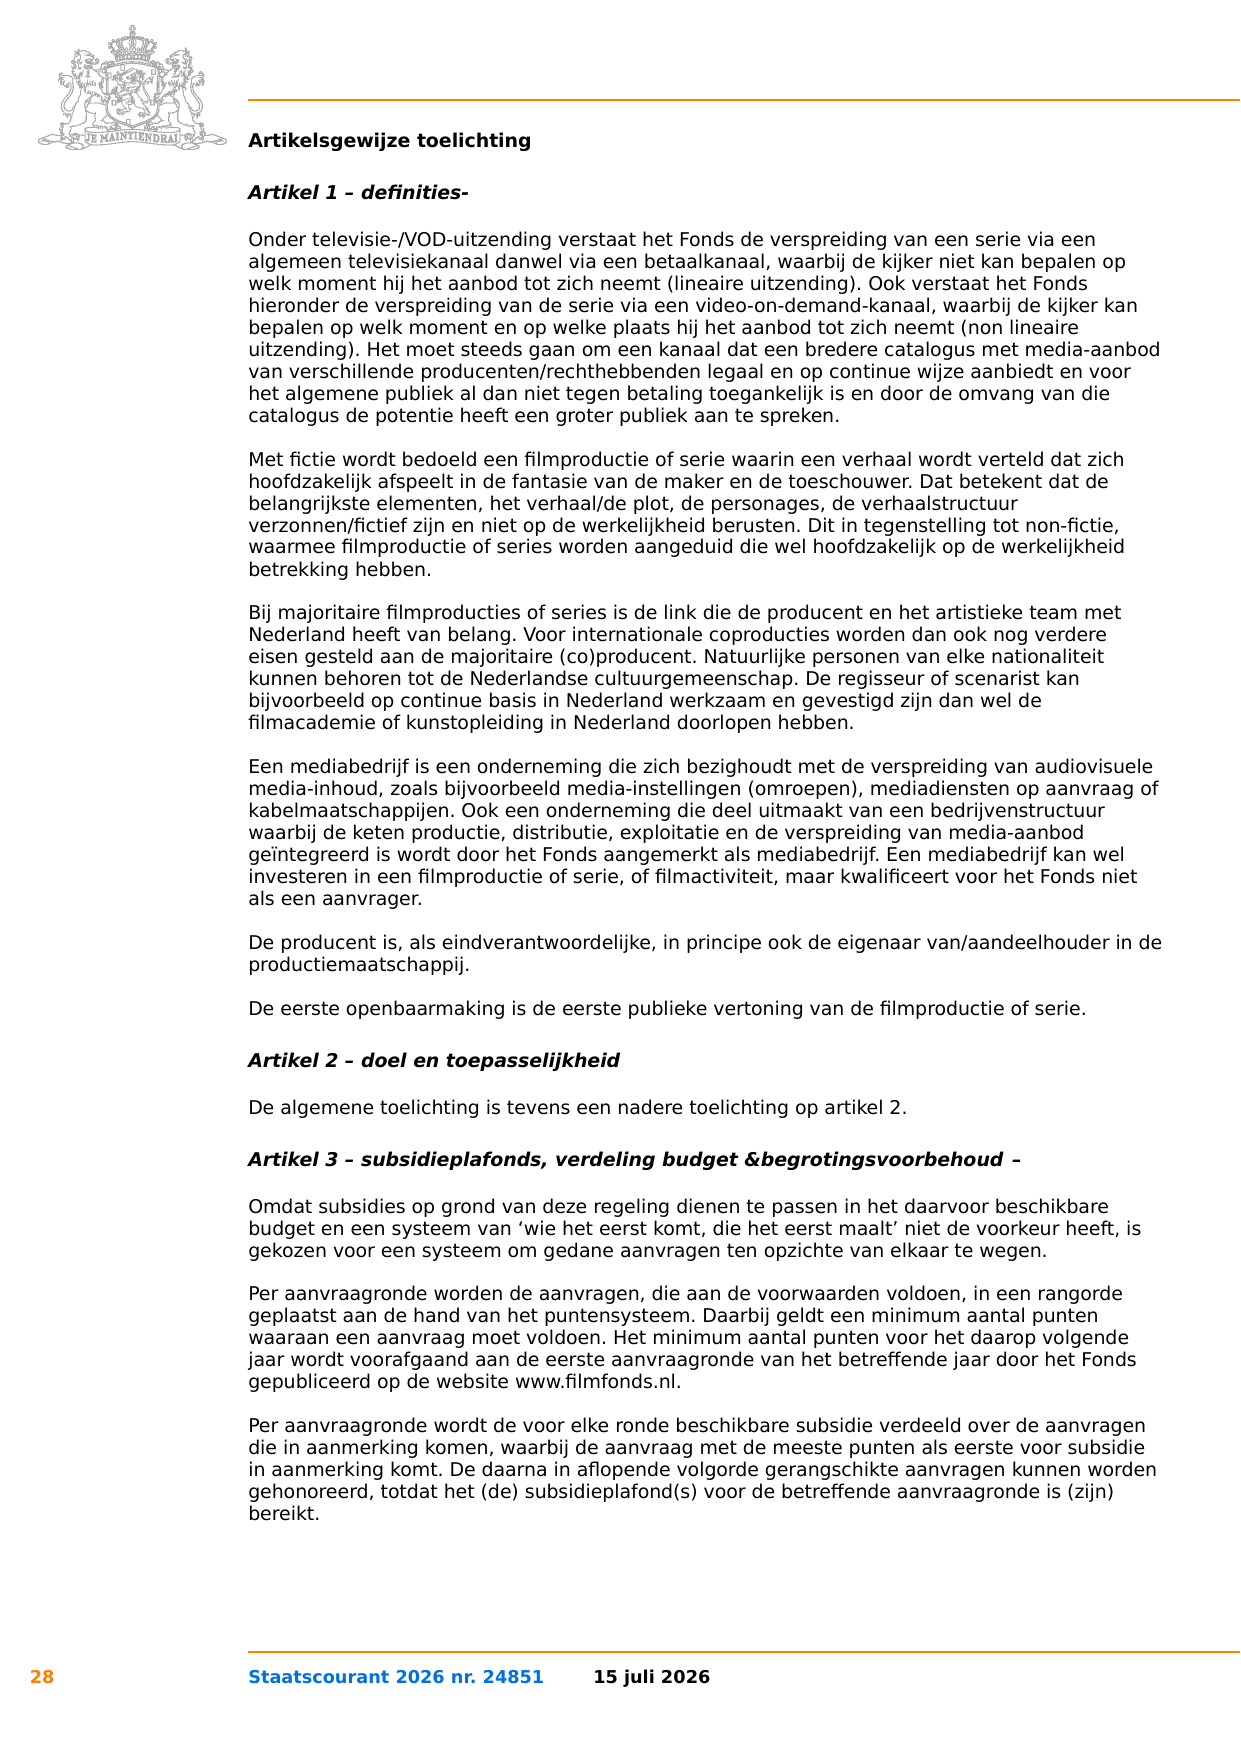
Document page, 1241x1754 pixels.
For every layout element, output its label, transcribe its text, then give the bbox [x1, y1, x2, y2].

text Per aanvraagronde worden de aanvragen, die aan de voorwaarden voldoen, in een rangorde geplaatst aan de hand van het puntensysteem. Daarbij geldt een minimum aantal punten waaraan een aanvraag moet voldoen. Het minimum aantal punten voor het daarop volgende jaar wordt voorafgaand aan de eerste aanvraagronde van het betreffende jaar door het Fonds gepubliceerd op de website www.filmfonds.nl. [248, 1283, 1163, 1393]
text Onder televisie-/VOD-uitzending verstaat het Fonds de verspreiding van een serie via een algemeen televisiekanaal danwel via een betaalkanaal, waarbij de kijker niet kan bepalen op welk moment hij het aanbod tot zich neemt (lineaire uitzending). Ook verstaat het Fonds hieronder de verspreiding van de serie via een video-on-demand-kanaal, waarbij de kijker kan bepalen op welk moment en op welke plaats hij het aanbod tot zich neemt (non lineaire uitzending). Het moet steeds gaan om een kanaal dat een bredere catalogus met media-aanbod van verschillende producenten/rechthebbenden legaal en op continue wijze aanbiedt en voor het algemene publiek al dan niet tegen betaling toegankelijk is en door de omvang van die catalogus de potentie heeft een groter publiek aan te spreken. [248, 229, 1163, 427]
text Per aanvraagronde wordt de voor elke ronde beschikbare subsidie verdeeld over de aanvragen die in aanmerking komen, waarbij de aanvraag met de meeste punten als eerste voor subsidie in aanmerking komt. De daarna in aflopende volgorde gerangschikte aanvragen kunnen worden gehonoreerd, totdat het (de) subsidieplafond(s) voor de betreffende aanvraagronde is (zijn) bereikt. [248, 1415, 1163, 1525]
text De producent is, als eindverantwoordelijke, in principe ook de eigenaar van/aandeelhouder in de productiemaatschappij. [248, 932, 1163, 976]
subtitle Artikel 3 – subsidieplafonds, verdeling budget &begrotingsvoorbehoud – [248, 1148, 1163, 1171]
picture [38, 25, 227, 150]
text Bij majoritaire filmproducties of series is de link die de producent en het artistieke team met Nederland heeft van belang. Voor internationale coproducties worden dan ook nog verdere eisen gesteld aan de majoritaire (co)producent. Natuurlijke personen van elke nationaliteit kunnen behoren tot de Nederlandse cultuurgemeenschap. De regisseur of scenarist kan bijvoorbeeld op continue basis in Nederland werkzaam en gevestigd zijn dan wel de filmacademie of kunstopleiding in Nederland doorlopen hebben. [248, 602, 1163, 734]
subtitle Artikel 2 – doel en toepasselijkheid [248, 1049, 1163, 1072]
text Een mediabedrijf is een onderneming die zich bezighoudt met de verspreiding van audiovisuele media-inhoud, zoals bijvoorbeeld media-instellingen (omroepen), mediadiensten op aanvraag of kabelmaatschappijen. Ook een onderneming die deel uitmaakt van een bedrijvenstructuur waarbij de keten productie, distributie, exploitatie en de verspreiding van media-aanbod geïntegreerd is wordt door het Fonds aangemerkt als mediabedrijf. Een mediabedrijf kan wel investeren in een filmproductie of serie, of filmactiviteit, maar kwalificeert voor het Fonds niet als een aanvrager. [248, 756, 1163, 910]
subtitle Artikel 1 – definities- [248, 182, 1163, 204]
text Omdat subsidies op grond van deze regeling dienen te passen in het daarvoor beschikbare budget en een systeem van ‘wie het eerst komt, die het eerst maalt’ niet de voorkeur heeft, is gekozen voor een systeem om gedane aanvragen ten opzichte van elkaar te wegen. [248, 1196, 1163, 1261]
text Met fictie wordt bedoeld een filmproductie of serie waarin een verhaal wordt verteld dat zich hoofdzakelijk afspeelt in de fantasie van de maker en de toeschouwer. Dat betekent dat de belangrijkste elementen, het verhaal/de plot, de personages, de verhaalstructuur verzonnen/fictief zijn en niet op de werkelijkheid berusten. Dit in tegenstelling tot non-fictie, waarmee filmproductie of series worden aangeduid die wel hoofdzakelijk op de werkelijkheid betrekking hebben. [248, 448, 1163, 580]
text De algemene toelichting is tevens een nadere toelichting op artikel 2. [248, 1097, 1163, 1118]
subtitle Artikelsgewijze toelichting [248, 130, 1163, 152]
text De eerste openbaarmaking is de eerste publieke vertoning van de filmproductie of serie. [248, 998, 1163, 1019]
